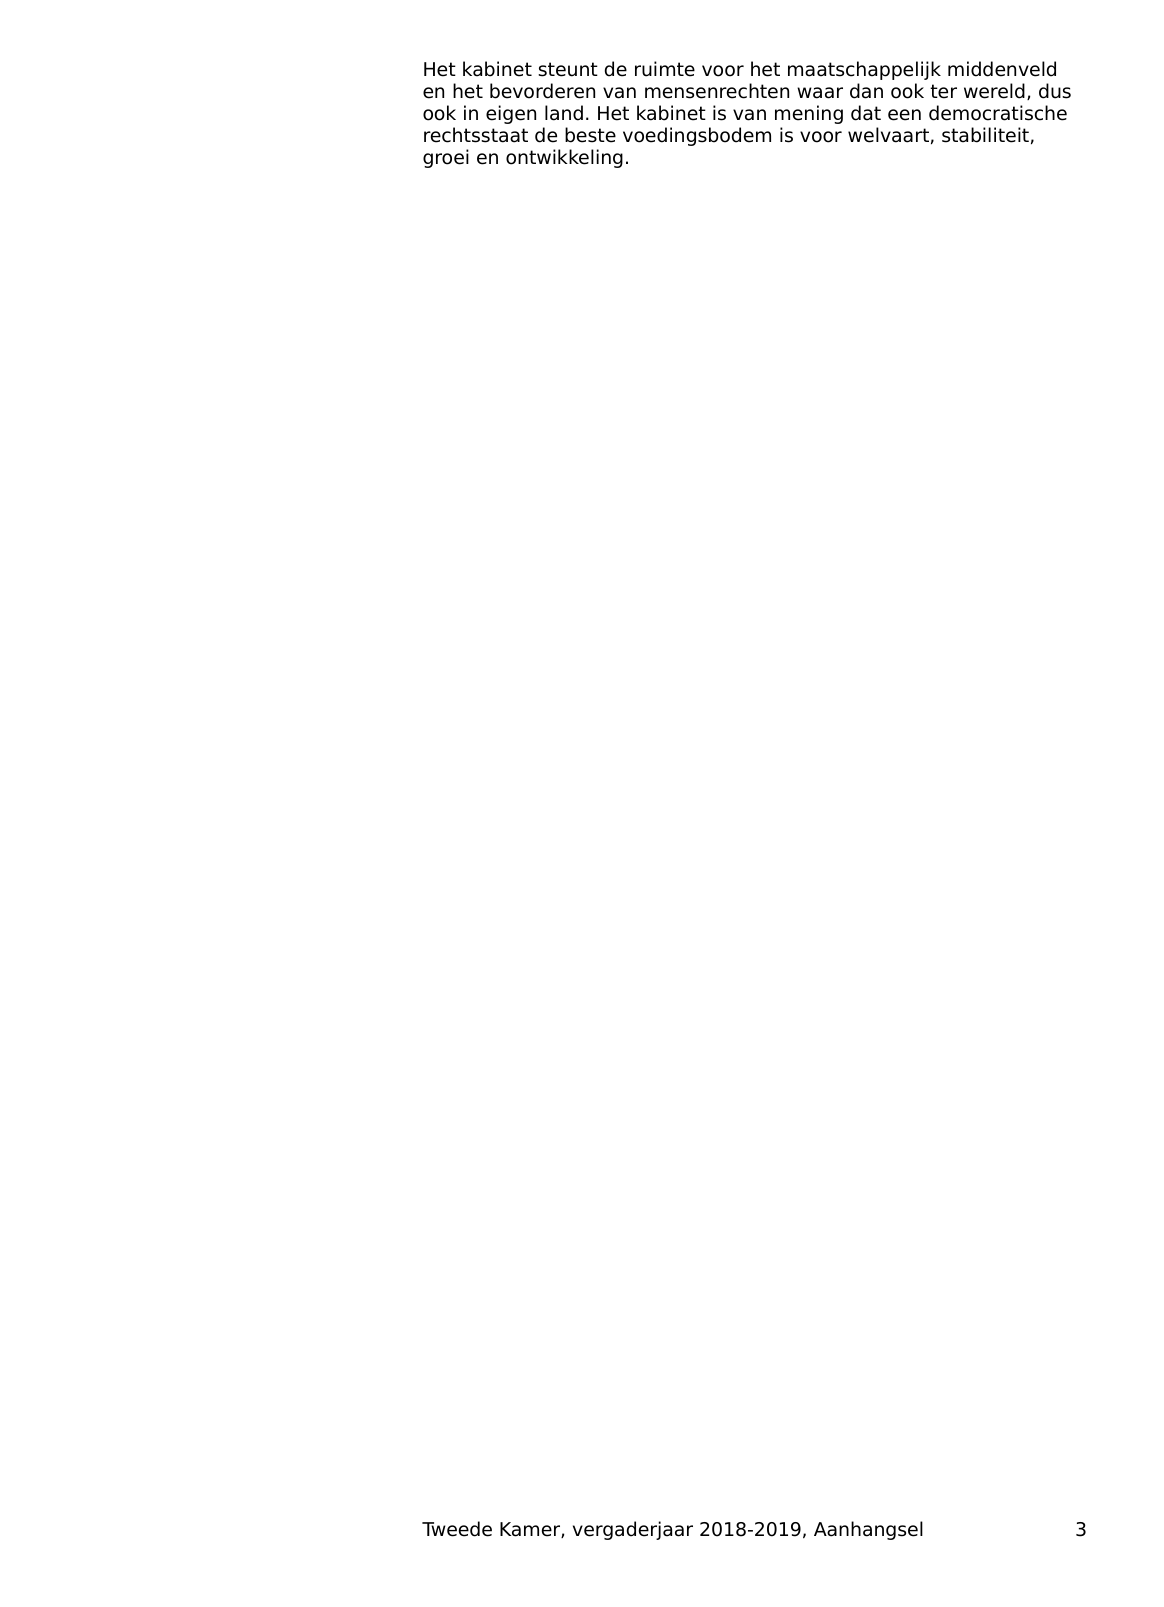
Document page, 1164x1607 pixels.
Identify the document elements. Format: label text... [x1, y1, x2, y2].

text Het kabinet steunt de ruimte voor het maatschappelijk middenveld en het bevorderen van mensenrechten waar dan ook ter wereld, dus ook in eigen land. Het kabinet is van mening dat een democratische rechtsstaat de beste voedingsbodem is voor welvaart, stabiliteit, groei en ontwikkeling. [422, 59, 1087, 169]
